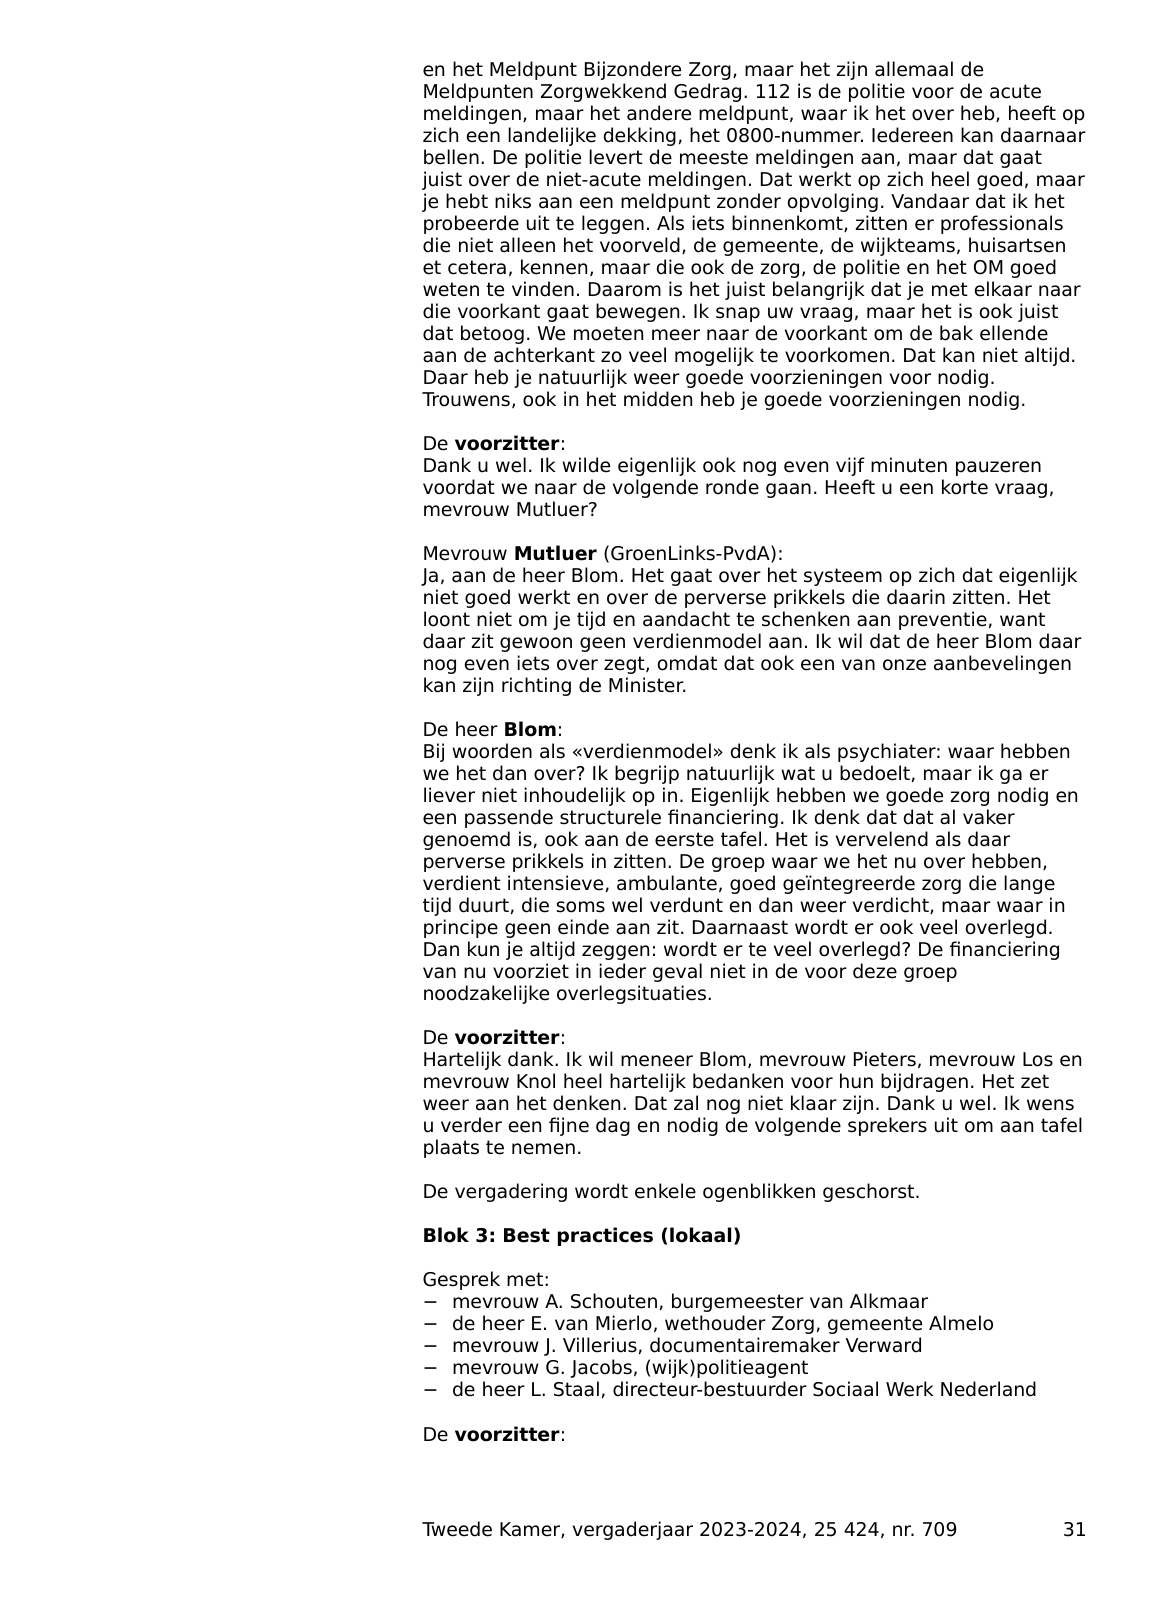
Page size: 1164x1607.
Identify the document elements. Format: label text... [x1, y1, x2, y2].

text − mevrouw A. Schouten, burgemeester van Alkmaar [422, 1291, 1087, 1313]
text Gesprek met: [422, 1269, 1087, 1291]
text − mevrouw G. Jacobs, (wijk)politieagent [422, 1357, 1087, 1379]
text Mevrouw Mutluer (GroenLinks-PvdA): [422, 543, 1087, 565]
text De vergadering wordt enkele ogenblikken geschorst. [422, 1181, 1087, 1203]
text Bij woorden als «verdienmodel» denk ik als psychiater: waar hebben we het dan over? Ik begrijp natuurlijk wat u bedoelt, maar ik ga er liever niet inhoudelijk op in. Eigenlijk hebben we goede zorg nodig en een passende structurele financiering. Ik denk dat dat al vaker genoemd is, ook aan de eerste tafel. Het is vervelend als daar perverse prikkels in zitten. De groep waar we het nu over hebben, verdient intensieve, ambulante, goed geïntegreerde zorg die lange tijd duurt, die soms wel verdunt en dan weer verdicht, maar waar in principe geen einde aan zit. Daarnaast wordt er ook veel overlegd. Dan kun je altijd zeggen: wordt er te veel overlegd? De financiering van nu voorziet in ieder geval niet in de voor deze groep noodzakelijke overlegsituaties. [422, 741, 1087, 1005]
text en het Meldpunt Bijzondere Zorg, maar het zijn allemaal de Meldpunten Zorgwekkend Gedrag. 112 is de politie voor de acute meldingen, maar het andere meldpunt, waar ik het over heb, heeft op zich een landelijke dekking, het 0800-nummer. Iedereen kan daarnaar bellen. De politie levert de meeste meldingen aan, maar dat gaat juist over de niet-acute meldingen. Dat werkt op zich heel goed, maar je hebt niks aan een meldpunt zonder opvolging. Vandaar dat ik het probeerde uit te leggen. Als iets binnenkomt, zitten er professionals die niet alleen het voorveld, de gemeente, de wijkteams, huisartsen et cetera, kennen, maar die ook de zorg, de politie en het OM goed weten te vinden. Daarom is het juist belangrijk dat je met elkaar naar die voorkant gaat bewegen. Ik snap uw vraag, maar het is ook juist dat betoog. We moeten meer naar de voorkant om de bak ellende aan de achterkant zo veel mogelijk te voorkomen. Dat kan niet altijd. Daar heb je natuurlijk weer goede voorzieningen voor nodig. Trouwens, ook in het midden heb je goede voorzieningen nodig. [422, 59, 1087, 411]
text Ja, aan de heer Blom. Het gaat over het systeem op zich dat eigenlijk niet goed werkt en over de perverse prikkels die daarin zitten. Het loont niet om je tijd en aandacht te schenken aan preventie, want daar zit gewoon geen verdienmodel aan. Ik wil dat de heer Blom daar nog even iets over zegt, omdat dat ook een van onze aanbevelingen kan zijn richting de Minister. [422, 565, 1087, 697]
text De voorzitter: [422, 1027, 1087, 1049]
text De heer Blom: [422, 719, 1087, 741]
text − mevrouw J. Villerius, documentairemaker Verward [422, 1335, 1087, 1357]
text − de heer L. Staal, directeur-bestuurder Sociaal Werk Nederland [422, 1379, 1087, 1401]
text Dank u wel. Ik wilde eigenlijk ook nog even vijf minuten pauzeren voordat we naar de volgende ronde gaan. Heeft u een korte vraag, mevrouw Mutluer? [422, 455, 1087, 521]
text De voorzitter: [422, 1423, 1087, 1445]
text − de heer E. van Mierlo, wethouder Zorg, gemeente Almelo [422, 1313, 1087, 1335]
subtitle Blok 3: Best practices (lokaal) [422, 1225, 1087, 1247]
text De voorzitter: [422, 433, 1087, 455]
text Hartelijk dank. Ik wil meneer Blom, mevrouw Pieters, mevrouw Los en mevrouw Knol heel hartelijk bedanken voor hun bijdragen. Het zet weer aan het denken. Dat zal nog niet klaar zijn. Dank u wel. Ik wens u verder een fijne dag en nodig de volgende sprekers uit om aan tafel plaats te nemen. [422, 1049, 1087, 1159]
